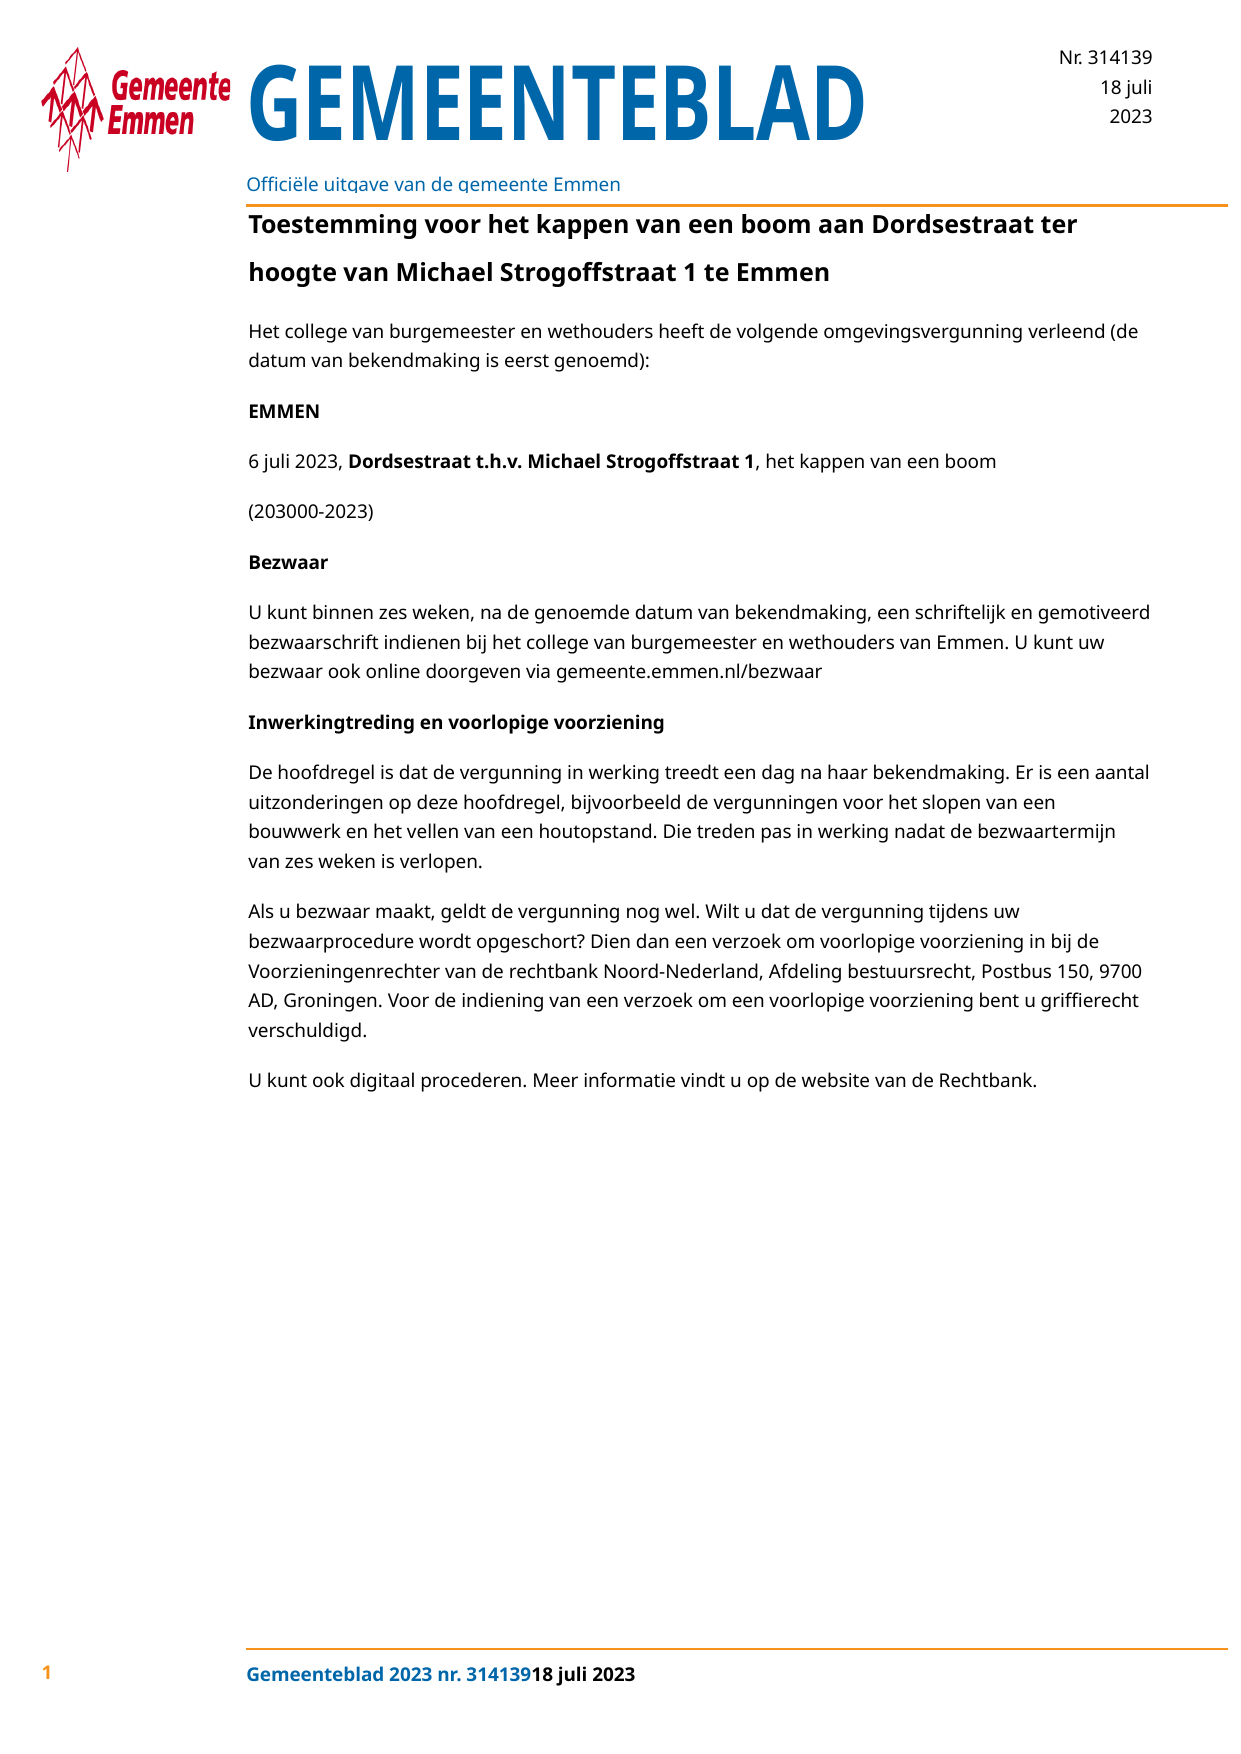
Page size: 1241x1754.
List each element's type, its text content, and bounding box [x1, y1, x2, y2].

text U kunt ook digitaal procederen. Meer informatie vindt u op de website van de Rechtbank. [248, 1067, 1152, 1093]
text EMMEN [248, 398, 1152, 424]
text (203000-2023) [248, 499, 1152, 524]
text U kunt binnen zes weken, na de genoemde datum van bekendmaking, een schriftelijk en gemotiveerd bezwaarschrift indienen bij het college van burgemeester en wethouders van Emmen. U kunt uw bezwaar ook online doorgeven via gemeente.emmen.nl/bezwaar [248, 599, 1152, 684]
text Als u bezwaar maakt, geldt de vergunning nog wel. Wilt u dat de vergunning tijdens uw bezwaarprocedure wordt opgeschort? Dien dan een verzoek om voorlopige voorziening in bij de Voorzieningenrechter van de rechtbank Noord-Nederland, Afdeling bestuursrecht, Postbus 150, 9700 AD, Groningen. Voor de indiening van een verzoek om een voorlopige voorziening bent u griffierecht verschuldigd. [248, 899, 1152, 1043]
text Het college van burgemeester en wethouders heeft de volgende omgevingsvergunning verleend (de datum van bekendmaking is eerst genoemd): [248, 318, 1152, 373]
text 6 juli 2023, Dordsestraat t.h.v. Michael Strogoffstraat 1, het kappen van een boom [248, 448, 1152, 474]
text Bezwaar [248, 549, 1152, 575]
text Toestemming voor het kappen van een boom aan Dordsestraat ter hoogte van Michael Strogoffstraat 1 te Emmen [248, 207, 1152, 288]
text De hoofdregel is dat de vergunning in werking treedt een dag na haar bekendmaking. Er is een aantal uitzonderingen op deze hoofdregel, bijvoorbeeld de vergunningen voor het slopen van een bouwwerk en het vellen van een houtopstand. Die treden pas in werking nadat de bezwaartermijn van zes weken is verlopen. [248, 759, 1152, 874]
picture [41, 47, 231, 172]
text Inwerkingtreding en voorlopige voorziening [248, 709, 1152, 735]
